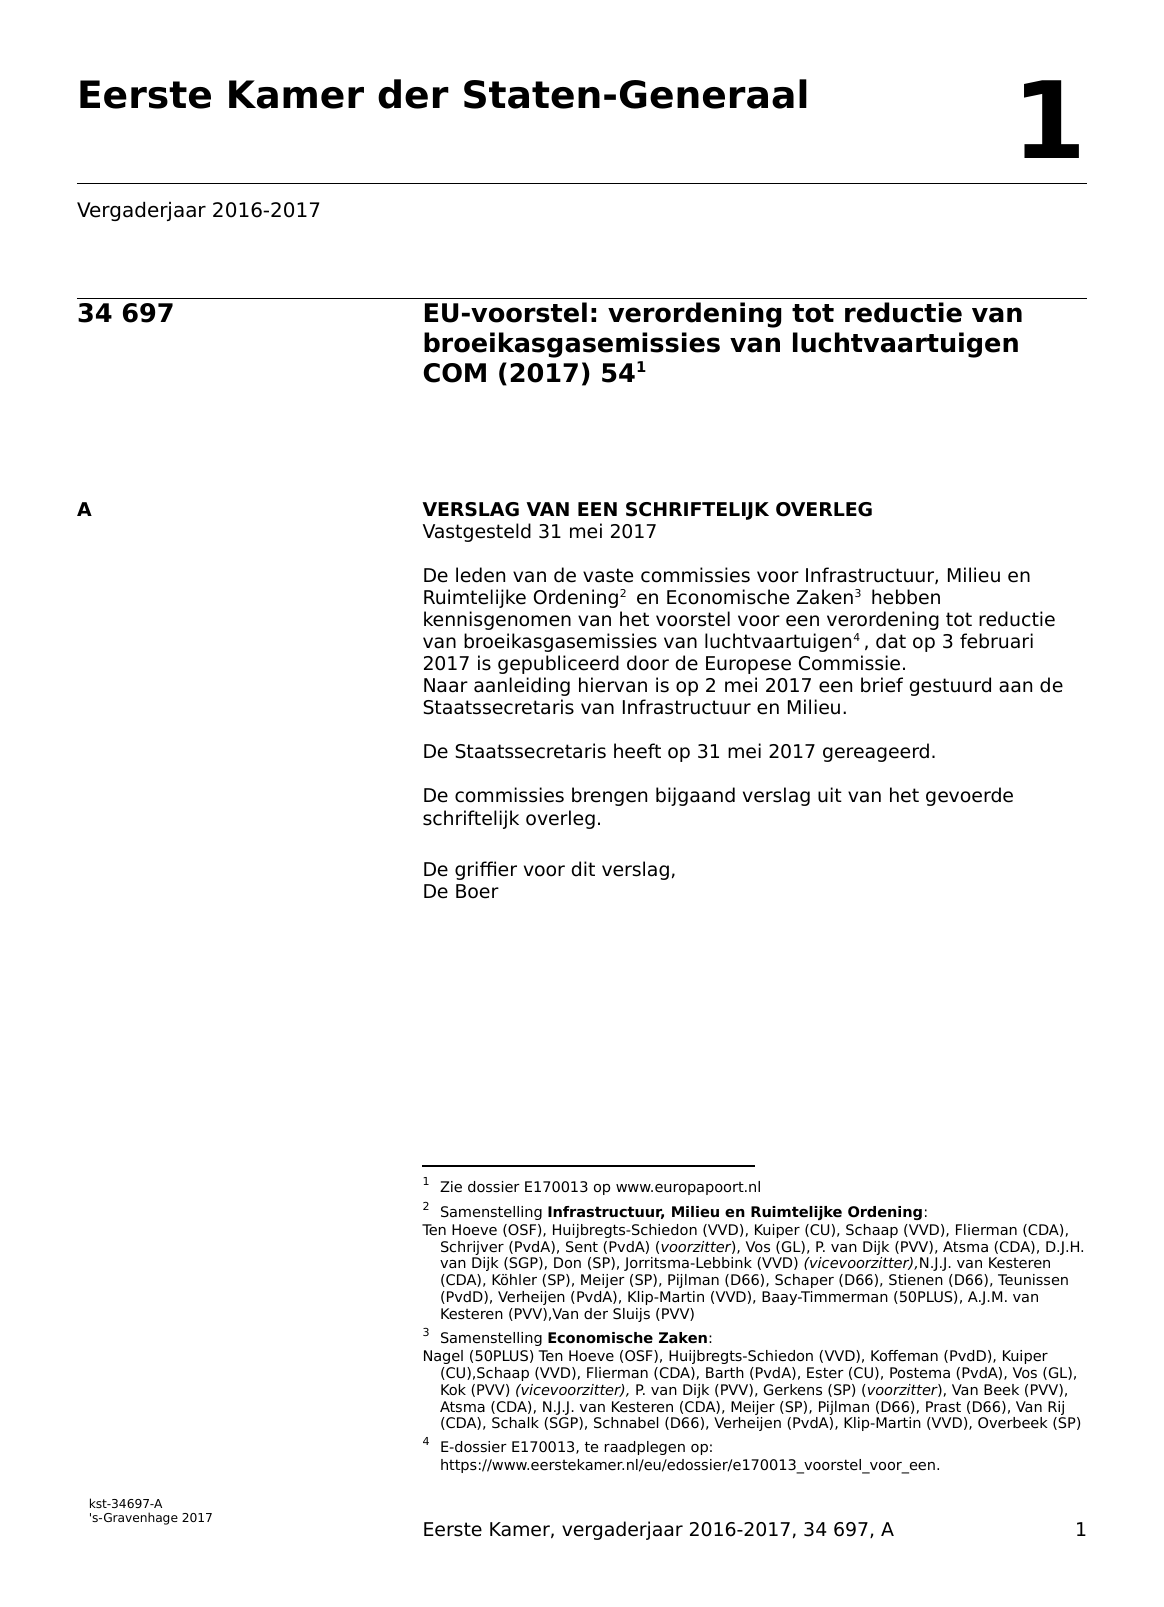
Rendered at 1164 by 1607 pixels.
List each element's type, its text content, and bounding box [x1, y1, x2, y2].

text Vastgesteld 31 mei 2017 [422, 521, 1087, 543]
table_cell Vergaderjaar 2016-2017 [77, 184, 1087, 298]
text Ten Hoeve (OSF), Huijbregts-Schiedon (VVD), Kuiper (CU), Schaap (VVD), Flierman (CDA), Schrijver (PvdA), Sent (PvdA) (voorzitter), Vos (GL), P. van Dijk (PVV), Atsma (CDA), D.J.H. van Dijk (SGP), Don (SP), Jorritsma-Lebbink (VVD) (vicevoorzitter),N.J.J. van Kesteren (CDA), Köhler (SP), Meijer (SP), Pijlman (D66), Schaper (D66), Stienen (D66), Teunissen (PvdD), Verheijen (PvdA), Klip-Martin (VVD), Baay-Timmerman (50PLUS), A.J.M. van Kesteren (PVV),Van der Sluijs (PVV) [422, 1222, 1087, 1323]
text Samenstelling Infrastructuur, Milieu en Ruimtelijke Ordening: [422, 1200, 1087, 1222]
table_header Eerste Kamer der Staten-Generaal [77, 59, 886, 183]
text De Staatssecretaris heeft op 31 mei 2017 gereageerd. [422, 741, 1087, 763]
subtitle A VERSLAG VAN EEN SCHRIFTELIJK OVERLEG [77, 499, 1087, 521]
text Naar aanleiding hiervan is op 2 mei 2017 een brief gestuurd aan de Staatssecretaris van Infrastructuur en Milieu. [422, 675, 1087, 719]
text Zie dossier E170013 op www.europapoort.nl [422, 1175, 1087, 1197]
subtitle 34 697 EU-voorstel: verordening tot reductie van broeikasgasemissies van luchtvaartuigen COM (2017) 54 [77, 299, 1087, 388]
text De griffier voor dit verslag, De Boer [422, 859, 1087, 903]
text 's-Gravenhage 2017 [88, 1511, 323, 1525]
text Nagel (50PLUS) Ten Hoeve (OSF), Huijbregts-Schiedon (VVD), Koffeman (PvdD), Kuiper (CU),Schaap (VVD), Flierman (CDA), Barth (PvdA), Ester (CU), Postema (PvdA), Vos (GL), Kok (PVV) (vicevoorzitter), P. van Dijk (PVV), Gerkens (SP) (voorzitter), Van Beek (PVV), Atsma (CDA), N.J.J. van Kesteren (CDA), Meijer (SP), Pijlman (D66), Prast (D66), Van Rij (CDA), Schalk (SGP), Schnabel (D66), Verheijen (PvdA), Klip-Martin (VVD), Overbeek (SP) [422, 1348, 1087, 1432]
text E-dossier E170013, te raadplegen op: https://www.eerstekamer.nl/eu/edossier/e170013_voorstel_voor_een. [422, 1435, 1087, 1474]
text De commissies brengen bijgaand verslag uit van het gevoerde schriftelijk overleg. [422, 785, 1087, 829]
text Samenstelling Economische Zaken: [422, 1326, 1087, 1348]
text kst-34697-A [88, 1497, 323, 1511]
table_header 1 [886, 59, 1087, 183]
text De leden van de vaste commissies voor Infrastructuur, Milieu en Ruimtelijke Ordening en Economische Zaken hebben kennisgenomen van het voorstel voor een verordening tot reductie van broeikasgasemissies van luchtvaartuigen, dat op 3 februari 2017 is gepubliceerd door de Europese Commissie. [422, 565, 1087, 675]
